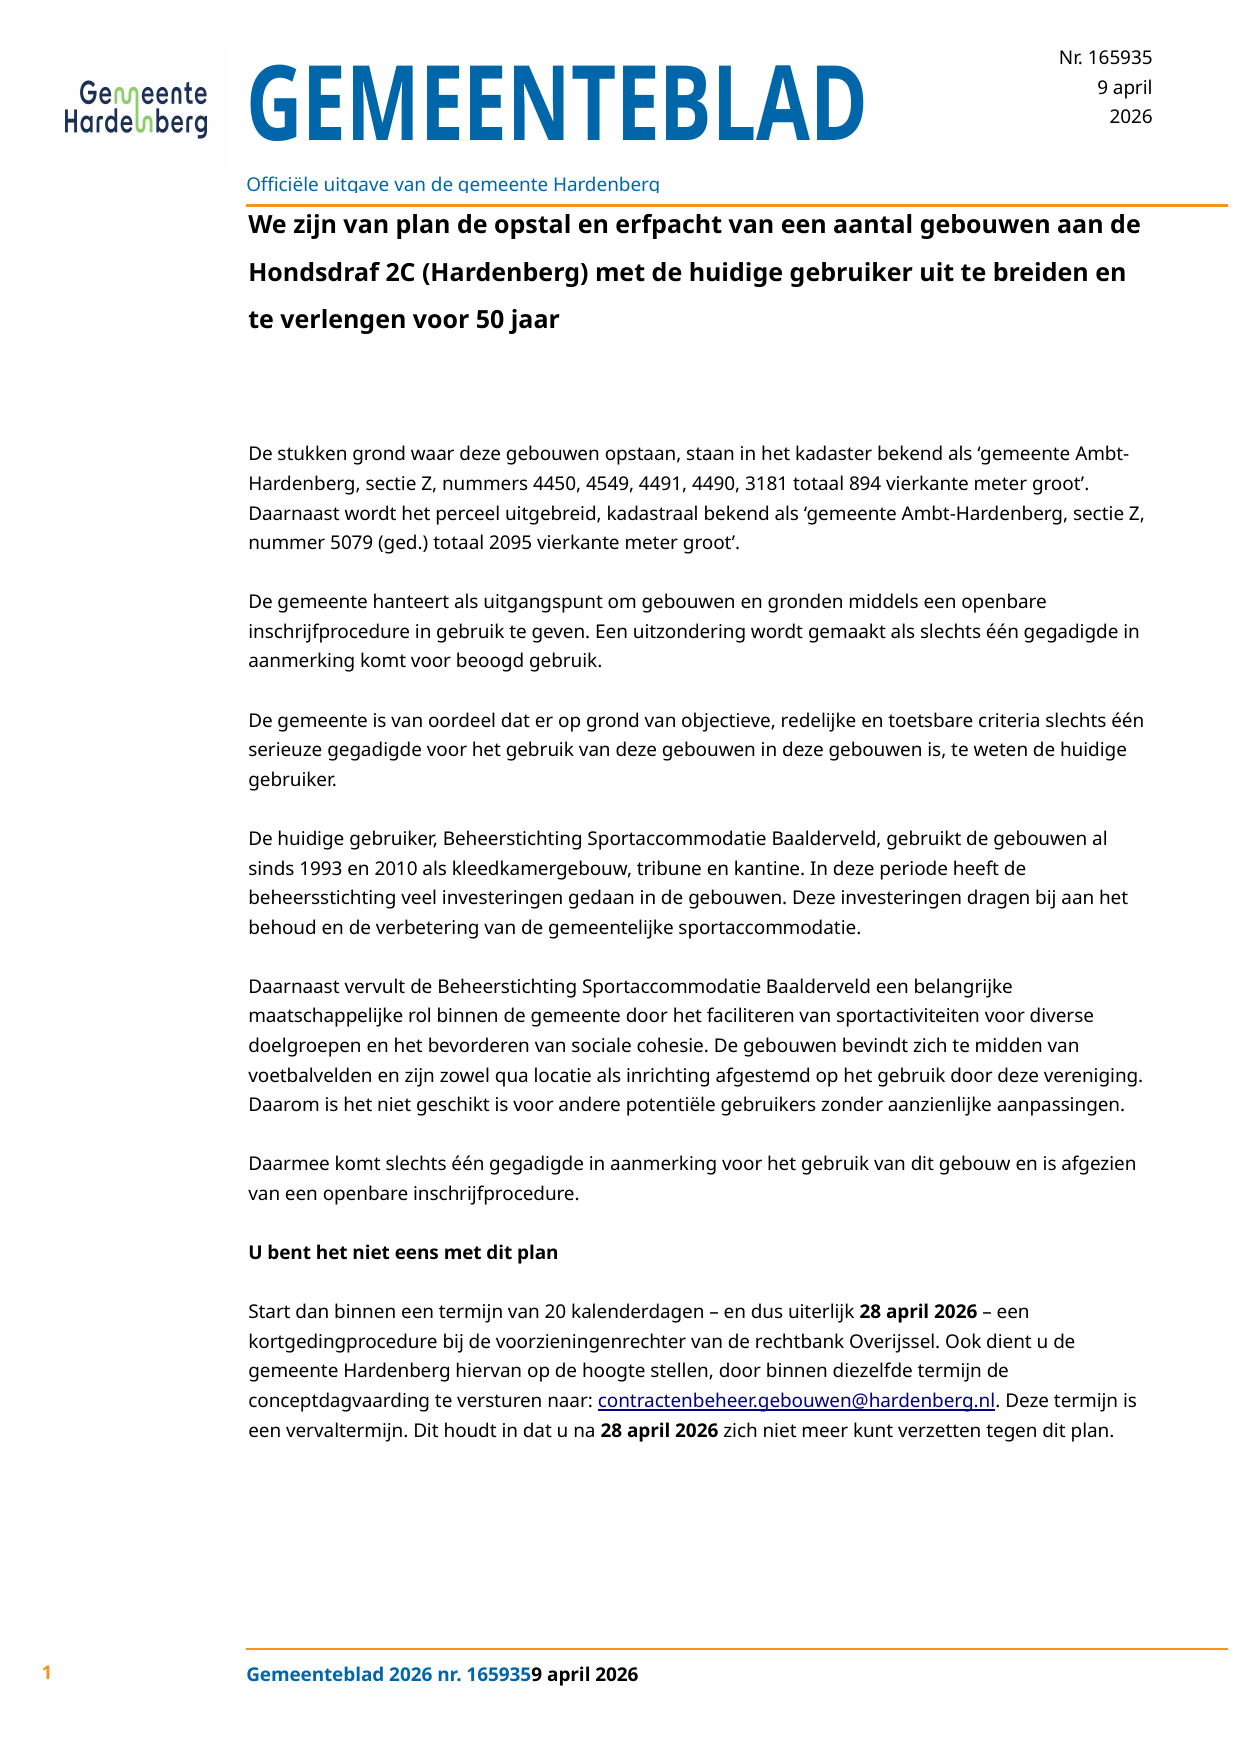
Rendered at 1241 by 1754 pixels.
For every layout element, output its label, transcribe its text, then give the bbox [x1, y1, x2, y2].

text Daarnaast vervult de Beheerstichting Sportaccommodatie Baalderveld een belangrijke maatschappelijke rol binnen de gemeente door het faciliteren van sportactiviteiten voor diverse doelgroepen en het bevorderen van sociale cohesie. De gebouwen bevindt zich te midden van voetbalvelden en zijn zowel qua locatie als inrichting afgestemd op het gebruik door deze vereniging. Daarom is het niet geschikt is voor andere potentiële gebruikers zonder aanzienlijke aanpassingen. [248, 973, 1152, 1117]
text De huidige gebruiker, Beheerstichting Sportaccommodatie Baalderveld, gebruikt de gebouwen al sinds 1993 en 2010 als kleedkamergebouw, tribune en kantine. In deze periode heeft de beheersstichting veel investeringen gedaan in de gebouwen. Deze investeringen dragen bij aan het behoud en de verbetering van de gemeentelijke sportaccommodatie. [248, 825, 1152, 939]
text De stukken grond waar deze gebouwen opstaan, staan in het kadaster bekend als ‘gemeente Ambt-Hardenberg, sectie Z, nummers 4450, 4549, 4491, 4490, 3181 totaal 894 vierkante meter groot’. Daarnaast wordt het perceel uitgebreid, kadastraal bekend als ‘gemeente Ambt-Hardenberg, sectie Z, nummer 5079 (ged.) totaal 2095 vierkante meter groot’. [248, 441, 1152, 555]
text We zijn van plan de opstal en erfpacht van een aantal gebouwen aan de Hondsdraf 2C (Hardenberg) met de huidige gebruiker uit te breiden en te verlengen voor 50 jaar [248, 207, 1152, 336]
text Daarmee komt slechts één gegadigde in aanmerking voor het gebruik van dit gebouw en is afgezien van een openbare inschrijfprocedure. [248, 1151, 1152, 1206]
text De gemeente is van oordeel dat er op grond van objectieve, redelijke en toetsbare criteria slechts één serieuze gegadigde voor het gebruik van deze gebouwen in deze gebouwen is, te weten de huidige gebruiker. [248, 707, 1152, 792]
text De gemeente hanteert als uitgangspunt om gebouwen en gronden middels een openbare inschrijfprocedure in gebruik te geven. Een uitzondering wordt gemaakt als slechts één gegadigde in aanmerking komt voor beoogd gebruik. [248, 588, 1152, 673]
text U bent het niet eens met dit plan [248, 1239, 1152, 1265]
picture [41, 47, 231, 172]
text Start dan binnen een termijn van 20 kalenderdagen – en dus uiterlijk 28 april 2026 – een kortgedingprocedure bij de voorzieningenrechter van de rechtbank Overijssel. Ook dient u de gemeente Hardenberg hiervan op de hoogte stellen, door binnen diezelfde termijn de conceptdagvaarding te versturen naar: contractenbeheer.gebouwen@hardenberg.nl. Deze termijn is een vervaltermijn. Dit houdt in dat u na 28 april 2026 zich niet meer kunt verzetten tegen dit plan. [248, 1298, 1152, 1442]
